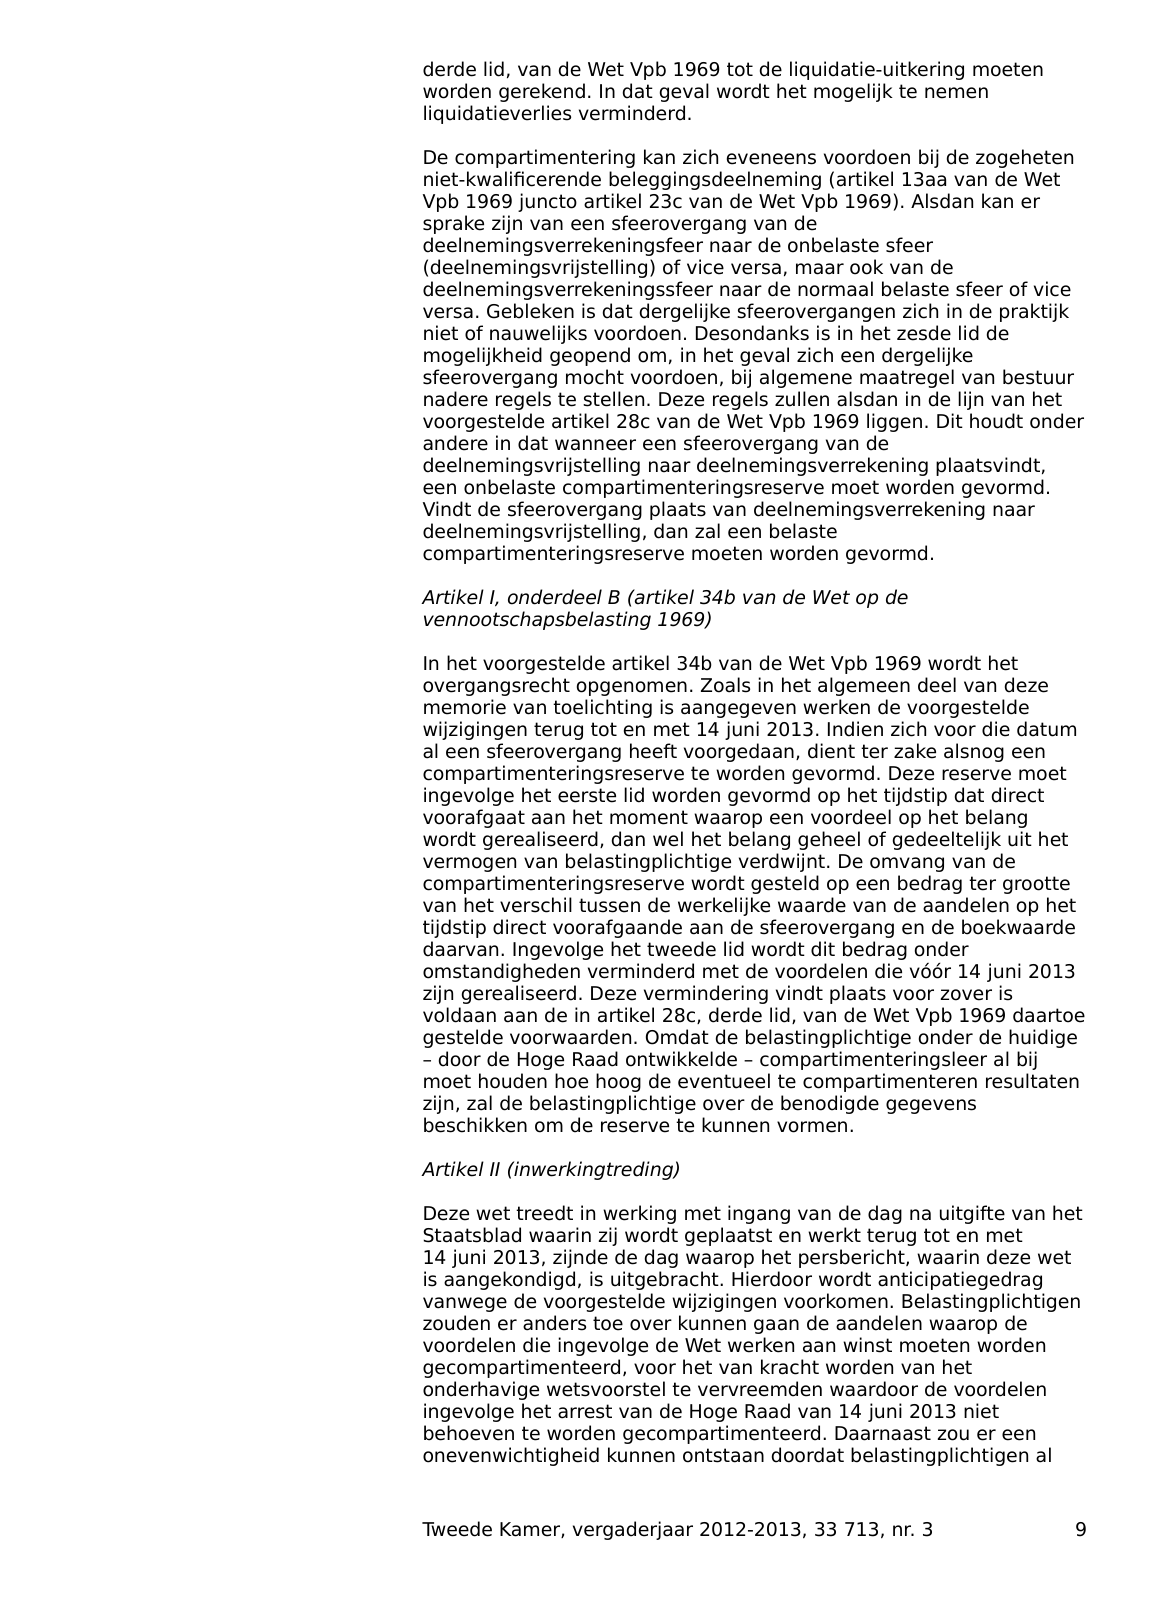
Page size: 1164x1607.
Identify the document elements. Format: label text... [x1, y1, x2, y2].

subtitle Artikel I, onderdeel B (artikel 34b van de Wet op de vennootschapsbelasting 1969) [422, 587, 1087, 631]
text Deze wet treedt in werking met ingang van de dag na uitgifte van het Staatsblad waarin zij wordt geplaatst en werkt terug tot en met 14 juni 2013, zijnde de dag waarop het persbericht, waarin deze wet is aangekondigd, is uitgebracht. Hierdoor wordt anticipatiegedrag vanwege de voorgestelde wijzigingen voorkomen. Belastingplichtigen zouden er anders toe over kunnen gaan de aandelen waarop de voordelen die ingevolge de Wet werken aan winst moeten worden gecompartimenteerd, voor het van kracht worden van het onderhavige wetsvoorstel te vervreemden waardoor de voordelen ingevolge het arrest van de Hoge Raad van 14 juni 2013 niet behoeven te worden gecompartimenteerd. Daarnaast zou er een onevenwichtigheid kunnen ontstaan doordat belastingplichtigen al [422, 1203, 1087, 1467]
subtitle Artikel II (inwerkingtreding) [422, 1159, 1087, 1181]
text De compartimentering kan zich eveneens voordoen bij de zogeheten niet-kwalificerende beleggingsdeelneming (artikel 13aa van de Wet Vpb 1969 juncto artikel 23c van de Wet Vpb 1969). Alsdan kan er sprake zijn van een sfeerovergang van de deelnemingsverrekeningsfeer naar de onbelaste sfeer (deelnemingsvrijstelling) of vice versa, maar ook van de deelnemingsverrekeningssfeer naar de normaal belaste sfeer of vice versa. Gebleken is dat dergelijke sfeerovergangen zich in de praktijk niet of nauwelijks voordoen. Desondanks is in het zesde lid de mogelijkheid geopend om, in het geval zich een dergelijke sfeerovergang mocht voordoen, bij algemene maatregel van bestuur nadere regels te stellen. Deze regels zullen alsdan in de lijn van het voorgestelde artikel 28c van de Wet Vpb 1969 liggen. Dit houdt onder andere in dat wanneer een sfeerovergang van de deelnemingsvrijstelling naar deelnemingsverrekening plaatsvindt, een onbelaste compartimenteringsreserve moet worden gevormd. Vindt de sfeerovergang plaats van deelnemingsverrekening naar deelnemingsvrijstelling, dan zal een belaste compartimenteringsreserve moeten worden gevormd. [422, 147, 1087, 565]
text derde lid, van de Wet Vpb 1969 tot de liquidatie-uitkering moeten worden gerekend. In dat geval wordt het mogelijk te nemen liquidatieverlies verminderd. [422, 59, 1087, 125]
text In het voorgestelde artikel 34b van de Wet Vpb 1969 wordt het overgangsrecht opgenomen. Zoals in het algemeen deel van deze memorie van toelichting is aangegeven werken de voorgestelde wijzigingen terug tot en met 14 juni 2013. Indien zich voor die datum al een sfeerovergang heeft voorgedaan, dient ter zake alsnog een compartimenteringsreserve te worden gevormd. Deze reserve moet ingevolge het eerste lid worden gevormd op het tijdstip dat direct voorafgaat aan het moment waarop een voordeel op het belang wordt gerealiseerd, dan wel het belang geheel of gedeeltelijk uit het vermogen van belastingplichtige verdwijnt. De omvang van de compartimenteringsreserve wordt gesteld op een bedrag ter grootte van het verschil tussen de werkelijke waarde van de aandelen op het tijdstip direct voorafgaande aan de sfeerovergang en de boekwaarde daarvan. Ingevolge het tweede lid wordt dit bedrag onder omstandigheden verminderd met de voordelen die vóór 14 juni 2013 zijn gerealiseerd. Deze vermindering vindt plaats voor zover is voldaan aan de in artikel 28c, derde lid, van de Wet Vpb 1969 daartoe gestelde voorwaarden. Omdat de belastingplichtige onder de huidige – door de Hoge Raad ontwikkelde – compartimenteringsleer al bij moet houden hoe hoog de eventueel te compartimenteren resultaten zijn, zal de belastingplichtige over de benodigde gegevens beschikken om de reserve te kunnen vormen. [422, 653, 1087, 1137]
